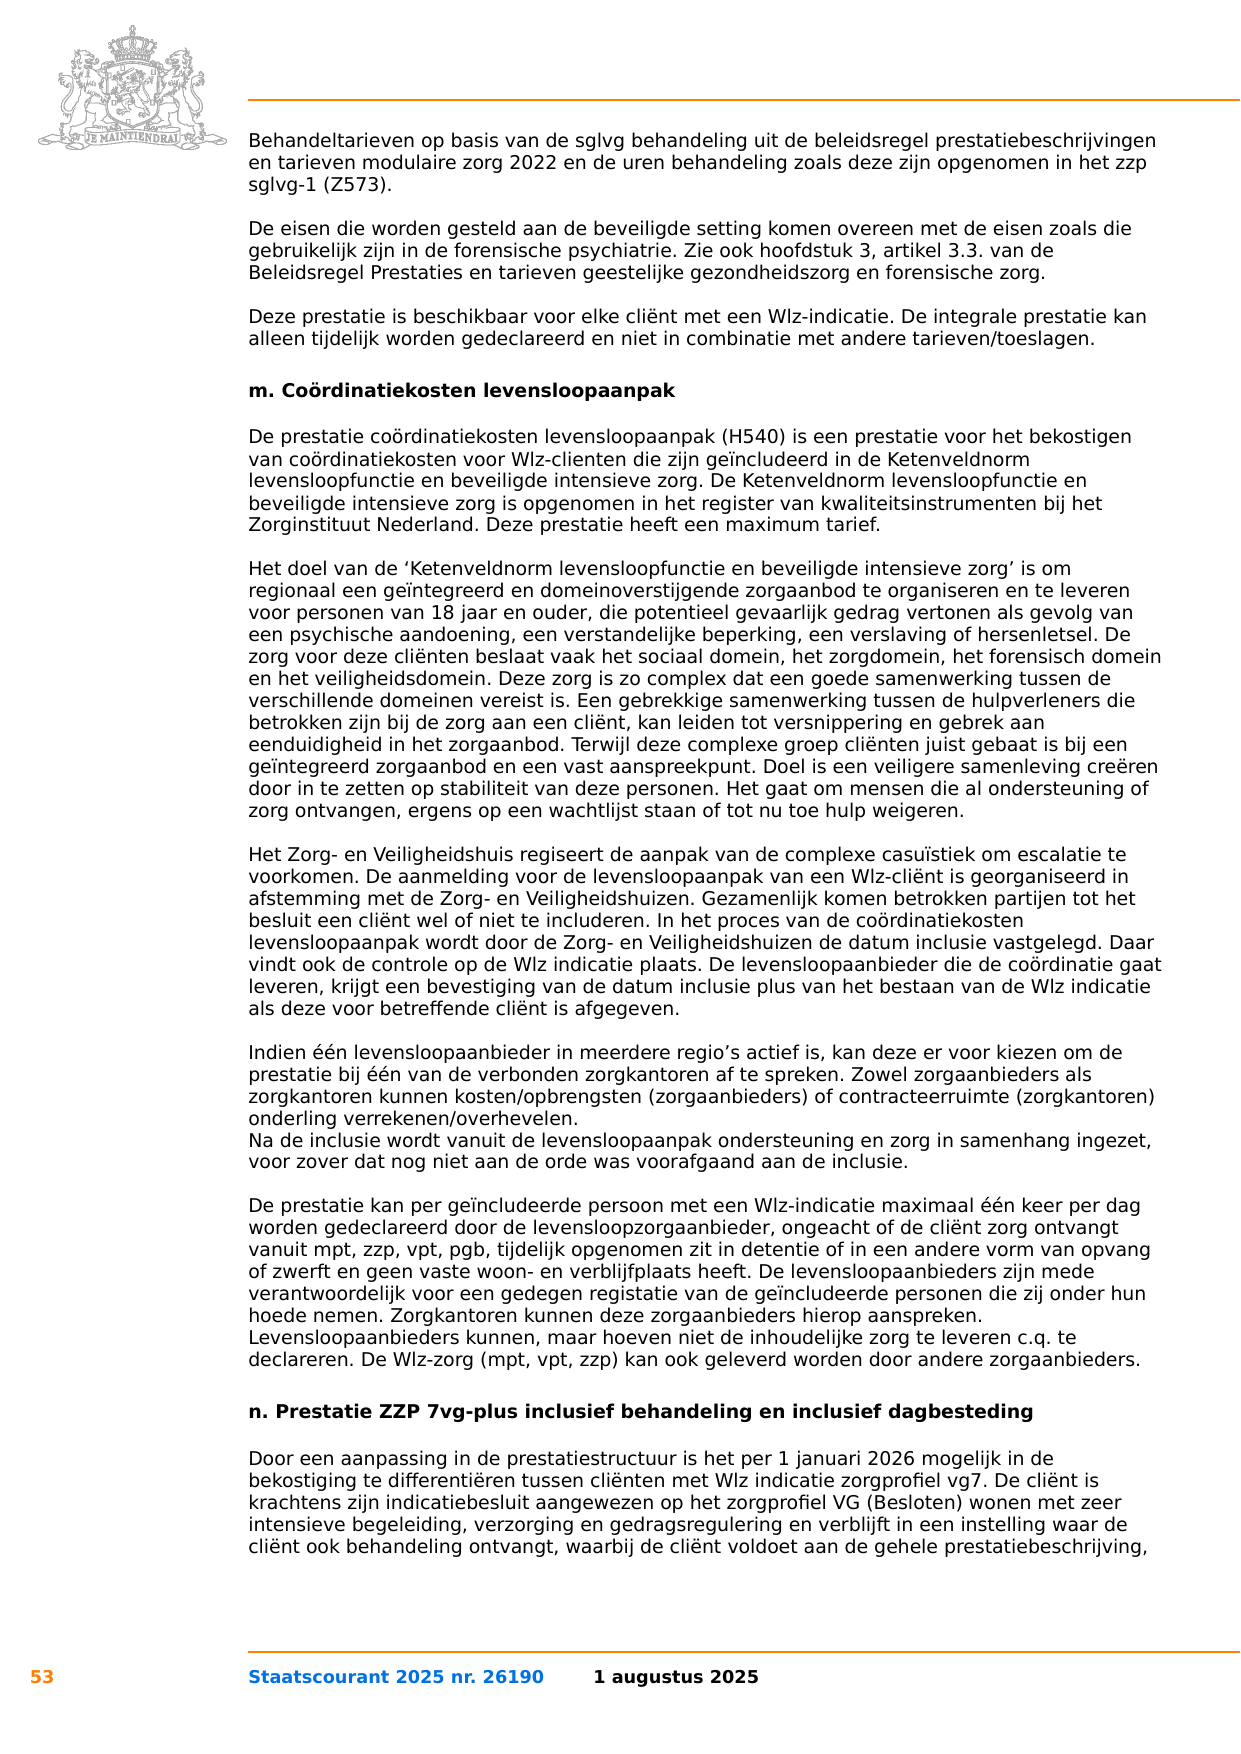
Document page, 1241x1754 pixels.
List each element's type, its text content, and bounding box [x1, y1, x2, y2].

text Het doel van de ‘Ketenveldnorm levensloopfunctie en beveiligde intensieve zorg’ is om regionaal een geïntegreerd en domeinoverstijgende zorgaanbod te organiseren en te leveren voor personen van 18 jaar en ouder, die potentieel gevaarlijk gedrag vertonen als gevolg van een psychische aandoening, een verstandelijke beperking, een verslaving of hersenletsel. De zorg voor deze cliënten beslaat vaak het sociaal domein, het zorgdomein, het forensisch domein en het veiligheidsdomein. Deze zorg is zo complex dat een goede samenwerking tussen de verschillende domeinen vereist is. Een gebrekkige samenwerking tussen de hulpverleners die betrokken zijn bij de zorg aan een cliënt, kan leiden tot versnippering en gebrek aan eenduidigheid in het zorgaanbod. Terwijl deze complexe groep cliënten juist gebaat is bij een geïntegreerd zorgaanbod en een vast aanspreekpunt. Doel is een veiligere samenleving creëren door in te zetten op stabiliteit van deze personen. Het gaat om mensen die al ondersteuning of zorg ontvangen, ergens op een wachtlijst staan of tot nu toe hulp weigeren. [248, 558, 1163, 822]
text Na de inclusie wordt vanuit de levensloopaanpak ondersteuning en zorg in samenhang ingezet, voor zover dat nog niet aan de orde was voorafgaand aan de inclusie. [248, 1129, 1163, 1173]
text Indien één levensloopaanbieder in meerdere regio’s actief is, kan deze er voor kiezen om de prestatie bij één van de verbonden zorgkantoren af te spreken. Zowel zorgaanbieders als zorgkantoren kunnen kosten/opbrengsten (zorgaanbieders) of contracteerruimte (zorgkantoren) onderling verrekenen/overhevelen. [248, 1042, 1163, 1129]
text De prestatie coördinatiekosten levensloopaanpak (H540) is een prestatie voor het bekostigen van coördinatiekosten voor Wlz-clienten die zijn geïncludeerd in de Ketenveldnorm levensloopfunctie en beveiligde intensieve zorg. De Ketenveldnorm levensloopfunctie en beveiligde intensieve zorg is opgenomen in het register van kwaliteitsinstrumenten bij het Zorginstituut Nederland. Deze prestatie heeft een maximum tarief. [248, 426, 1163, 536]
text De prestatie kan per geïncludeerde persoon met een Wlz-indicatie maximaal één keer per dag worden gedeclareerd door de levensloopzorgaanbieder, ongeacht of de cliënt zorg ontvangt vanuit mpt, zzp, vpt, pgb, tijdelijk opgenomen zit in detentie of in een andere vorm van opvang of zwerft en geen vaste woon- en verblijfplaats heeft. De levensloopaanbieders zijn mede verantwoordelijk voor een gedegen registatie van de geïncludeerde personen die zij onder hun hoede nemen. Zorgkantoren kunnen deze zorgaanbieders hierop aanspreken. Levensloopaanbieders kunnen, maar hoeven niet de inhoudelijke zorg te leveren c.q. te declareren. De Wlz-zorg (mpt, vpt, zzp) kan ook geleverd worden door andere zorgaanbieders. [248, 1195, 1163, 1371]
text Door een aanpassing in de prestatiestructuur is het per 1 januari 2026 mogelijk in de bekostiging te differentiëren tussen cliënten met Wlz indicatie zorgprofiel vg7. De cliënt is krachtens zijn indicatiebesluit aangewezen op het zorgprofiel VG (Besloten) wonen met zeer intensieve begeleiding, verzorging en gedragsregulering en verblijft in een instelling waar de cliënt ook behandeling ontvangt, waarbij de cliënt voldoet aan de gehele prestatiebeschrijving, [248, 1448, 1163, 1558]
text Deze prestatie is beschikbaar voor elke cliënt met een Wlz-indicatie. De integrale prestatie kan alleen tijdelijk worden gedeclareerd en niet in combinatie met andere tarieven/toeslagen. [248, 306, 1163, 349]
picture [38, 25, 227, 150]
text Behandeltarieven op basis van de sglvg behandeling uit de beleidsregel prestatiebeschrijvingen en tarieven modulaire zorg 2022 en de uren behandeling zoals deze zijn opgenomen in het zzp sglvg-1 (Z573). [248, 130, 1163, 196]
text De eisen die worden gesteld aan de beveiligde setting komen overeen met de eisen zoals die gebruikelijk zijn in de forensische psychiatrie. Zie ook hoofdstuk 3, artikel 3.3. van de Beleidsregel Prestaties en tarieven geestelijke gezondheidszorg en forensische zorg. [248, 218, 1163, 284]
subtitle m. Coördinatiekosten levensloopaanpak [248, 379, 1163, 401]
text Het Zorg- en Veiligheidshuis regiseert de aanpak van de complexe casuïstiek om escalatie te voorkomen. De aanmelding voor de levensloopaanpak van een Wlz-cliënt is georganiseerd in afstemming met de Zorg- en Veiligheidshuizen. Gezamenlijk komen betrokken partijen tot het besluit een cliënt wel of niet te includeren. In het proces van de coördinatiekosten levensloopaanpak wordt door de Zorg- en Veiligheidshuizen de datum inclusie vastgelegd. Daar vindt ook de controle op de Wlz indicatie plaats. De levensloopaanbieder die de coördinatie gaat leveren, krijgt een bevestiging van de datum inclusie plus van het bestaan van de Wlz indicatie als deze voor betreffende cliënt is afgegeven. [248, 844, 1163, 1020]
subtitle n. Prestatie ZZP 7vg-plus inclusief behandeling en inclusief dagbesteding [248, 1401, 1163, 1423]
